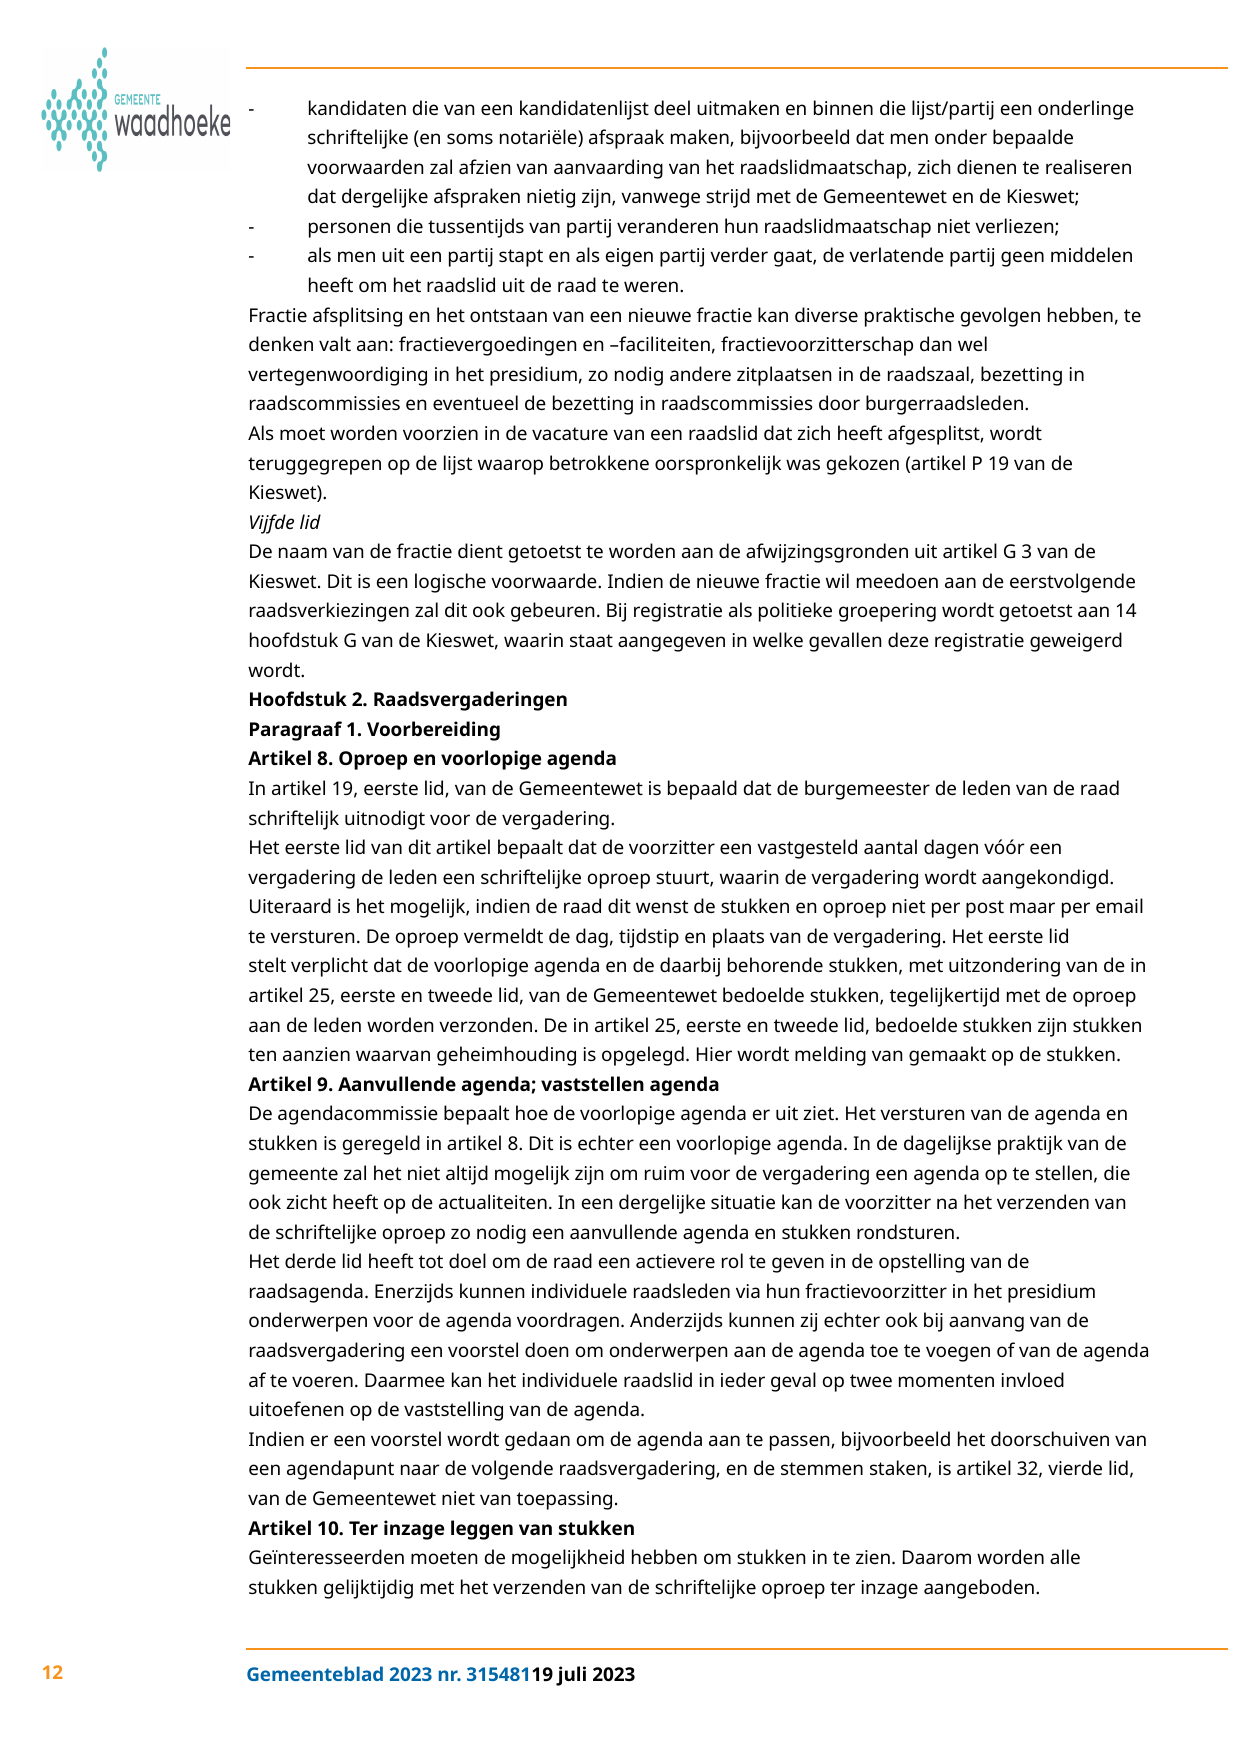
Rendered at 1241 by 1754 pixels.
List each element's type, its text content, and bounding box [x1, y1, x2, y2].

list als men uit een partij stapt en als eigen partij verder gaat, de verlatende partij geen middelen heeft om het raadslid uit de raad te weren. [248, 243, 1152, 298]
text Hoofdstuk 2. Raadsvergaderingen [248, 686, 1152, 712]
text In artikel 19, eerste lid, van de Gemeentewet is bepaald dat de burgemeester de leden van de raad schriftelijk uitnodigt voor de vergadering. [248, 775, 1152, 831]
text Het eerste lid van dit artikel bepaalt dat de voorzitter een vastgesteld aantal dagen vóór een vergadering de leden een schriftelijke oproep stuurt, waarin de vergadering wordt aangekondigd. Uiteraard is het mogelijk, indien de raad dit wenst de stukken en oproep niet per post maar per email te versturen. De oproep vermeldt de dag, tijdstip en plaats van de vergadering. Het eerste lid [248, 834, 1152, 949]
text stelt verplicht dat de voorlopige agenda en de daarbij behorende stukken, met uitzondering van de in artikel 25, eerste en tweede lid, van de Gemeentewet bedoelde stukken, tegelijkertijd met de oproep aan de leden worden verzonden. De in artikel 25, eerste en tweede lid, bedoelde stukken zijn stukken ten aanzien waarvan geheimhouding is opgelegd. Hier wordt melding van gemaakt op de stukken. [248, 953, 1152, 1067]
list personen die tussentijds van partij veranderen hun raadslidmaatschap niet verliezen; [248, 213, 1152, 239]
text De naam van de fractie dient getoetst te worden aan de afwijzingsgronden uit artikel G 3 van de Kieswet. Dit is een logische voorwaarde. Indien de nieuwe fractie wil meedoen aan de eerstvolgende raadsverkiezingen zal dit ook gebeuren. Bij registratie als politieke groepering wordt getoetst aan 14 hoofdstuk G van de Kieswet, waarin staat aangegeven in welke gevallen deze registratie geweigerd wordt. [248, 538, 1152, 683]
text Indien er een voorstel wordt gedaan om de agenda aan te passen, bijvoorbeeld het doorschuiven van een agendapunt naar de volgende raadsvergadering, en de stemmen staken, is artikel 32, vierde lid, van de Gemeentewet niet van toepassing. [248, 1426, 1152, 1511]
text Artikel 10. Ter inzage leggen van stukken [248, 1515, 1152, 1541]
text De agendacommissie bepaalt hoe de voorlopige agenda er uit ziet. Het versturen van de agenda en stukken is geregeld in artikel 8. Dit is echter een voorlopige agenda. In de dagelijkse praktijk van de gemeente zal het niet altijd mogelijk zijn om ruim voor de vergadering een agenda op te stellen, die ook zicht heeft op de actualiteiten. In een dergelijke situatie kan de voorzitter na het verzenden van de schriftelijke oproep zo nodig een aanvullende agenda en stukken rondsturen. [248, 1101, 1152, 1245]
text Paragraaf 1. Voorbereiding [248, 716, 1152, 742]
text Vijfde lid [248, 509, 1152, 535]
text Fractie afsplitsing en het ontstaan van een nieuwe fractie kan diverse praktische gevolgen hebben, te denken valt aan: fractievergoedingen en –faciliteiten, fractievoorzitterschap dan wel vertegenwoordiging in het presidium, zo nodig andere zitplaatsen in de raadszaal, bezetting in raadscommissies en eventueel de bezetting in raadscommissies door burgerraadsleden. [248, 302, 1152, 416]
text Geïnteresseerden moeten de mogelijkheid hebben om stukken in te zien. Daarom worden alle stukken gelijktijdig met het verzenden van de schriftelijke oproep ter inzage aangeboden. [248, 1544, 1152, 1600]
text Als moet worden voorzien in de vacature van een raadslid dat zich heeft afgesplitst, wordt teruggegrepen op de lijst waarop betrokkene oorspronkelijk was gekozen (artikel P 19 van de Kieswet). [248, 420, 1152, 505]
text Het derde lid heeft tot doel om de raad een actievere rol te geven in de opstelling van de raadsagenda. Enerzijds kunnen individuele raadsleden via hun fractievoorzitter in het presidium onderwerpen voor de agenda voordragen. Anderzijds kunnen zij echter ook bij aanvang van de raadsvergadering een voorstel doen om onderwerpen aan de agenda toe te voegen of van de agenda af te voeren. Daarmee kan het individuele raadslid in ieder geval op twee momenten invloed uitoefenen op de vaststelling van de agenda. [248, 1248, 1152, 1422]
text Artikel 8. Oproep en voorlopige agenda [248, 746, 1152, 771]
text Artikel 9. Aanvullende agenda; vaststellen agenda [248, 1071, 1152, 1097]
picture [41, 47, 231, 172]
list kandidaten die van een kandidatenlijst deel uitmaken en binnen die lijst/partij een onderlinge schriftelijke (en soms notariële) afspraak maken, bijvoorbeeld dat men onder bepaalde voorwaarden zal afzien van aanvaarding van het raadslidmaatschap, zich dienen te realiseren dat dergelijke afspraken nietig zijn, vanwege strijd met de Gemeentewet en de Kieswet; [248, 95, 1152, 209]
